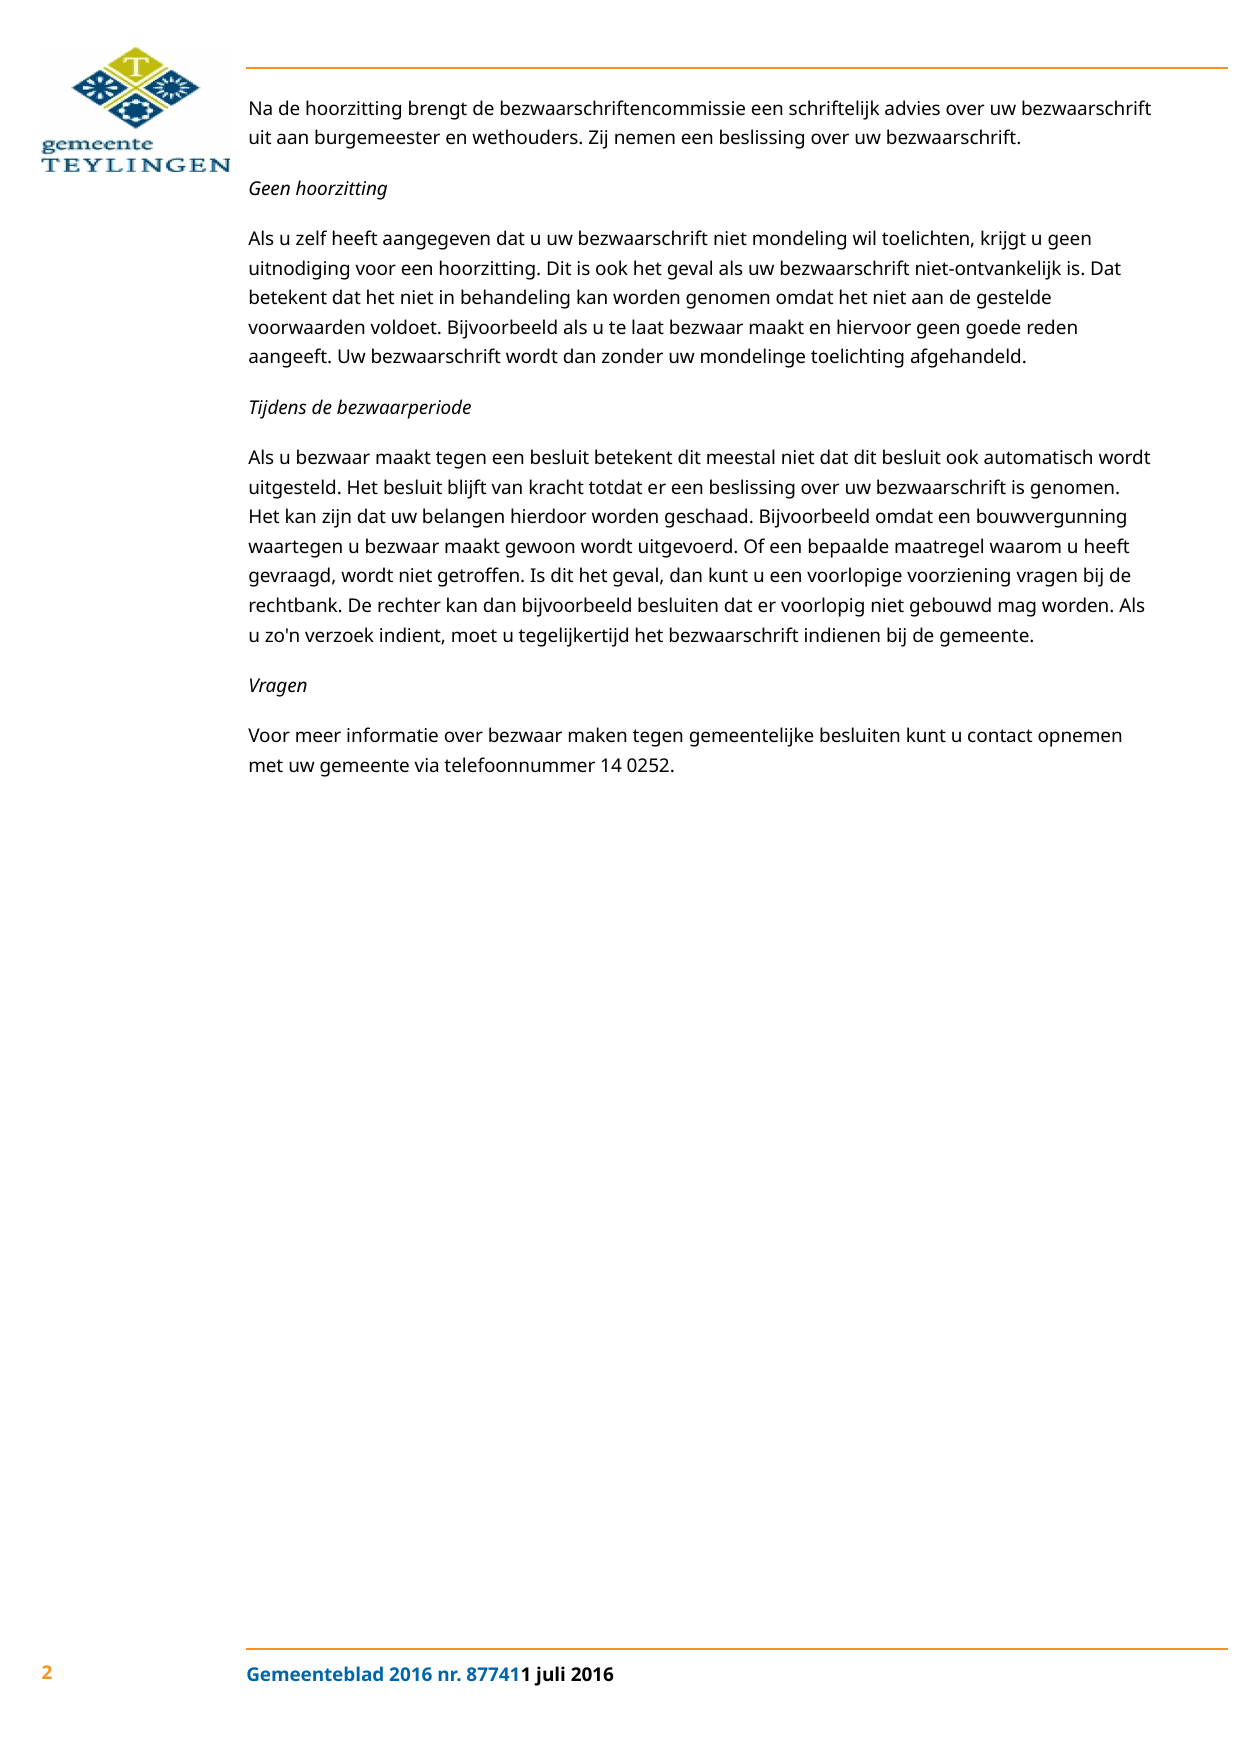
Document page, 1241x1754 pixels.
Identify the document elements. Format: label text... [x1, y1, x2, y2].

text Geen hoorzitting [248, 175, 1152, 201]
text Tijdens de bezwaarperiode [248, 394, 1152, 420]
picture [41, 47, 231, 172]
text Na de hoorzitting brengt de bezwaarschriftencommissie een schriftelijk advies over uw bezwaarschrift uit aan burgemeester en wethouders. Zij nemen een beslissing over uw bezwaarschrift. [248, 95, 1152, 150]
text Vragen [248, 672, 1152, 698]
text Voor meer informatie over bezwaar maken tegen gemeentelijke besluiten kunt u contact opnemen met uw gemeente via telefoonnummer 14 0252. [248, 723, 1152, 778]
text Als u zelf heeft aangegeven dat u uw bezwaarschrift niet mondeling wil toelichten, krijgt u geen uitnodiging voor een hoorzitting. Dit is ook het geval als uw bezwaarschrift niet-ontvankelijk is. Dat betekent dat het niet in behandeling kan worden genomen omdat het niet aan de gestelde voorwaarden voldoet. Bijvoorbeeld als u te laat bezwaar maakt en hiervoor geen goede reden aangeeft. Uw bezwaarschrift wordt dan zonder uw mondelinge toelichting afgehandeld. [248, 225, 1152, 369]
text Als u bezwaar maakt tegen een besluit betekent dit meestal niet dat dit besluit ook automatisch wordt uitgesteld. Het besluit blijft van kracht totdat er een beslissing over uw bezwaarschrift is genomen. Het kan zijn dat uw belangen hierdoor worden geschaad. Bijvoorbeeld omdat een bouwvergunning waartegen u bezwaar maakt gewoon wordt uitgevoerd. Of een bepaalde maatregel waarom u heeft gevraagd, wordt niet getroffen. Is dit het geval, dan kunt u een voorlopige voorziening vragen bij de rechtbank. De rechter kan dan bijvoorbeeld besluiten dat er voorlopig niet gebouwd mag worden. Als u zo'n verzoek indient, moet u tegelijkertijd het bezwaarschrift indienen bij de gemeente. [248, 444, 1152, 648]
